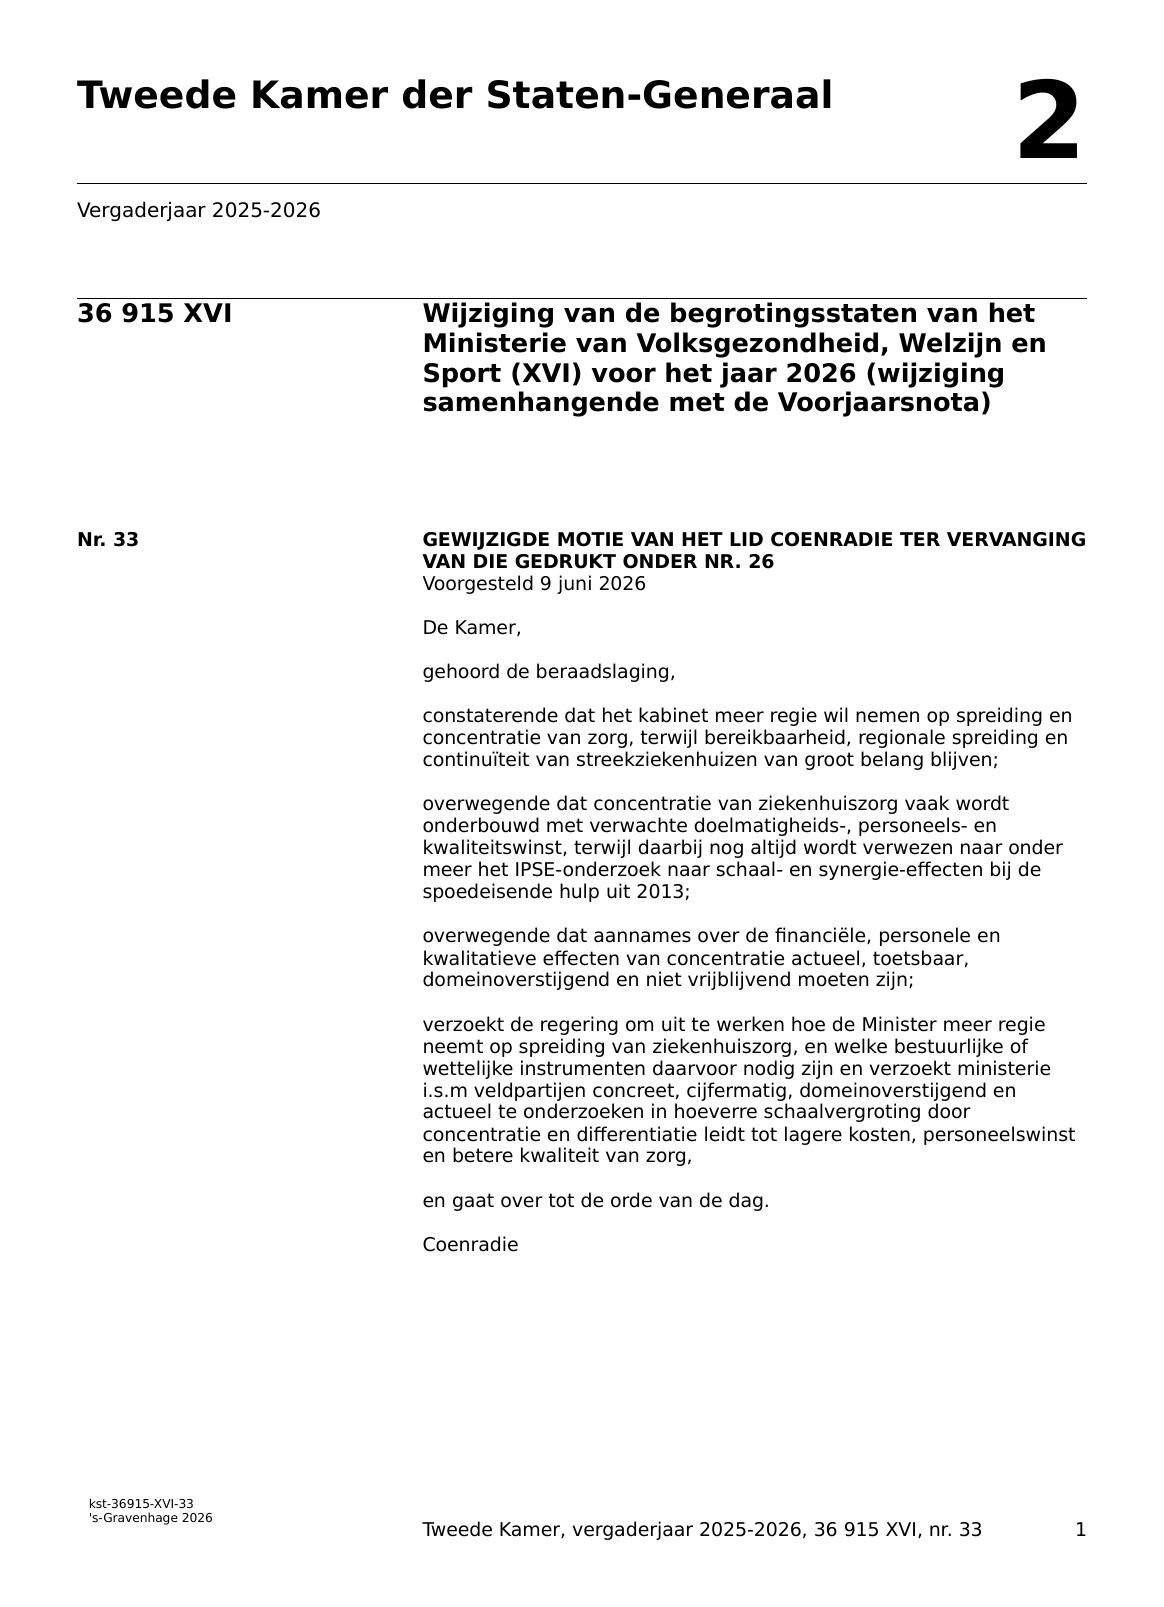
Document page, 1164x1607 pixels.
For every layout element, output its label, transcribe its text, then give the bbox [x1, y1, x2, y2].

text Voorgesteld 9 juni 2026 [422, 573, 1087, 595]
text overwegende dat concentratie van ziekenhuiszorg vaak wordt onderbouwd met verwachte doelmatigheids-, personeels- en kwaliteitswinst, terwijl daarbij nog altijd wordt verwezen naar onder meer het IPSE-onderzoek naar schaal- en synergie-effecten bij de spoedeisende hulp uit 2013; [422, 793, 1087, 903]
text verzoekt de regering om uit te werken hoe de Minister meer regie neemt op spreiding van ziekenhuiszorg, en welke bestuurlijke of wettelijke instrumenten daarvoor nodig zijn en verzoekt ministerie i.s.m veldpartijen concreet, cijfermatig, domeinoverstijgend en actueel te onderzoeken in hoeverre schaalvergroting door concentratie en differentiatie leidt tot lagere kosten, personeelswinst en betere kwaliteit van zorg, [422, 1013, 1087, 1167]
subtitle 36 915 XVI Wijziging van de begrotingsstaten van het Ministerie van Volksgezondheid, Welzijn en Sport (XVI) voor het jaar 2026 (wijziging samenhangende met de Voorjaarsnota) [77, 299, 1087, 418]
text kst-36915-XVI-33 [88, 1497, 323, 1511]
text 's-Gravenhage 2026 [88, 1511, 323, 1525]
table_header 2 [886, 59, 1087, 183]
text De Kamer, [422, 617, 1087, 639]
table_header Tweede Kamer der Staten-Generaal [77, 59, 886, 183]
table_cell Vergaderjaar 2025-2026 [77, 184, 1087, 298]
subtitle Nr. 33 GEWIJZIGDE MOTIE VAN HET LID COENRADIE TER VERVANGING VAN DIE GEDRUKT ONDER NR. 26 [77, 529, 1087, 573]
text constaterende dat het kabinet meer regie wil nemen op spreiding en concentratie van zorg, terwijl bereikbaarheid, regionale spreiding en continuïteit van streekziekenhuizen van groot belang blijven; [422, 705, 1087, 771]
text overwegende dat aannames over de financiële, personele en kwalitatieve effecten van concentratie actueel, toetsbaar, domeinoverstijgend en niet vrijblijvend moeten zijn; [422, 925, 1087, 991]
text en gaat over tot de orde van de dag. [422, 1189, 1087, 1212]
text Coenradie [422, 1234, 1087, 1256]
text gehoord de beraadslaging, [422, 661, 1087, 683]
